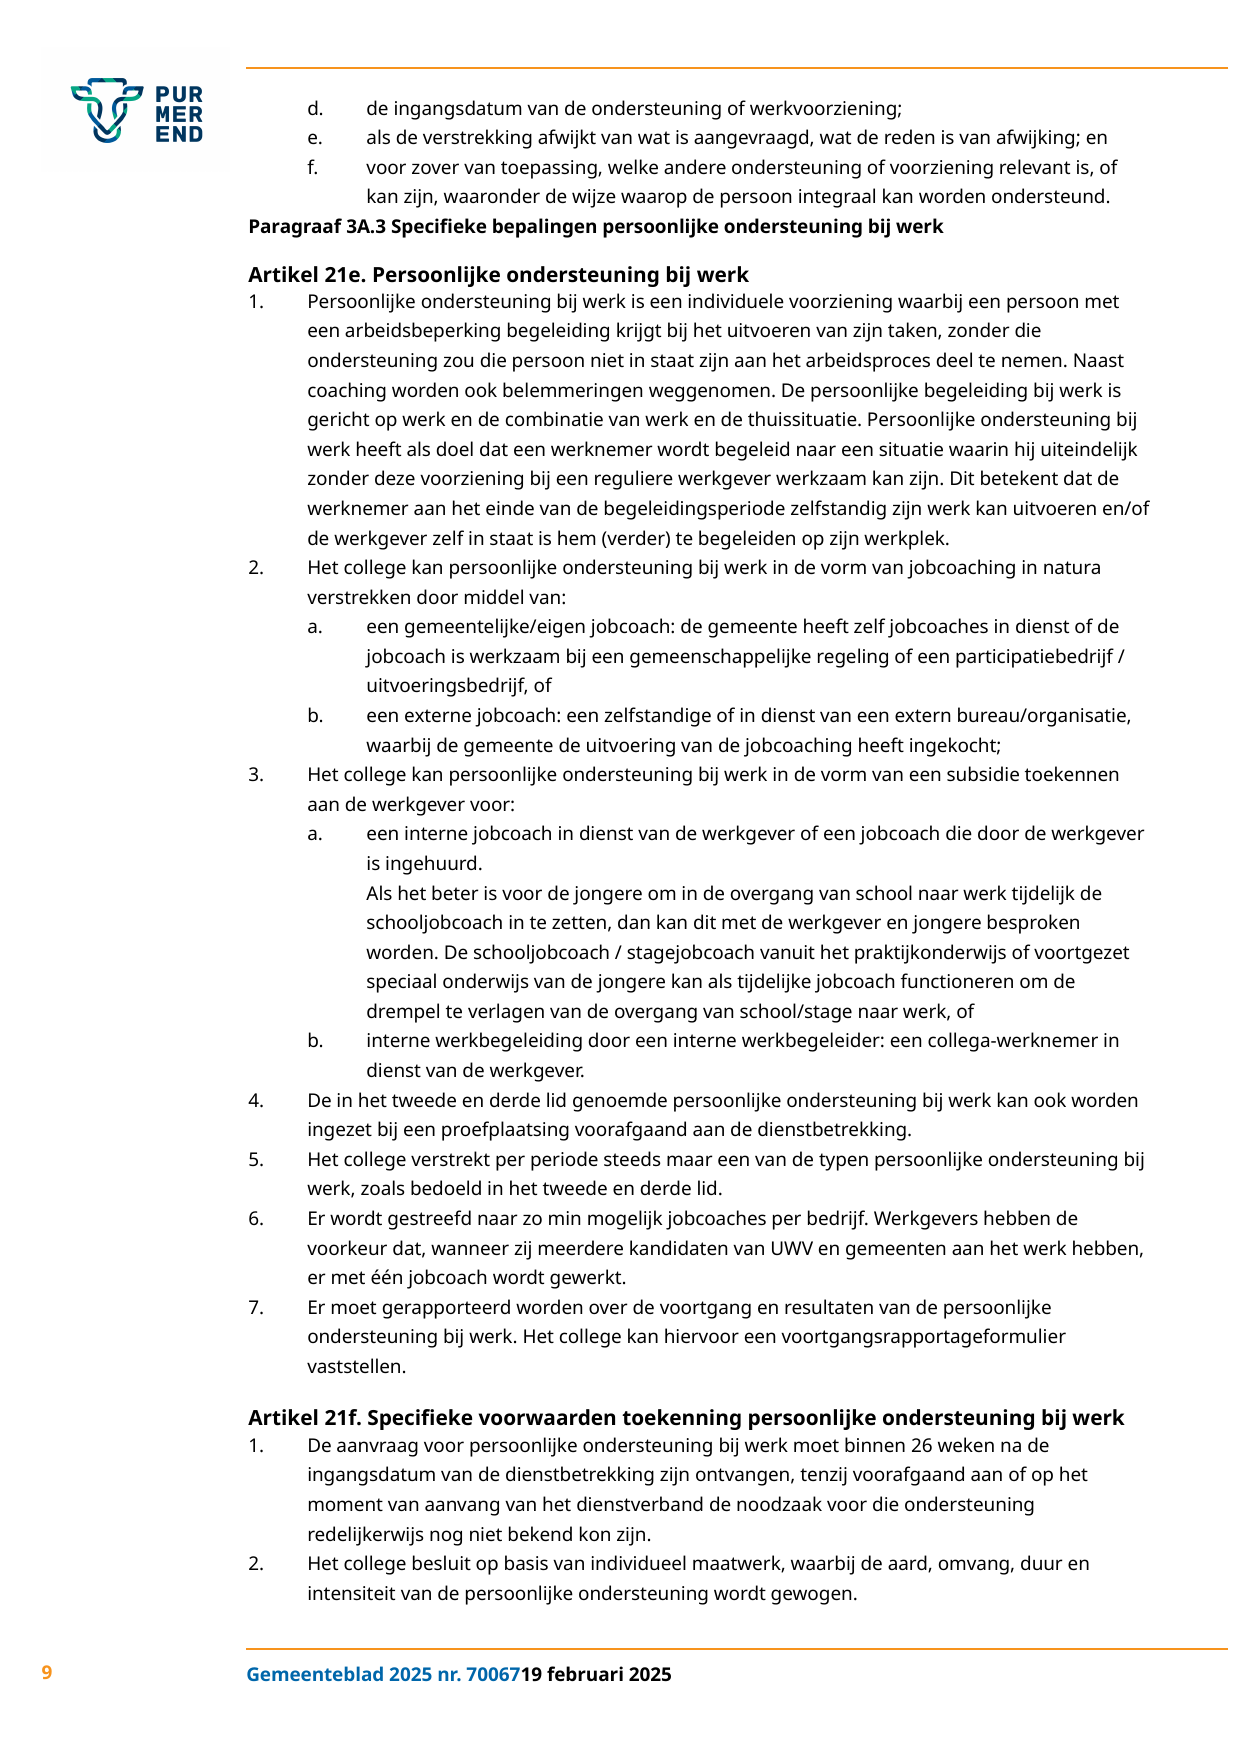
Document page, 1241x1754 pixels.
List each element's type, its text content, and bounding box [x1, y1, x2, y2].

text Artikel 21f. Specifieke voorwaarden toekenning persoonlijke ondersteuning bij werk [248, 1403, 1152, 1432]
list als de verstrekking afwijkt van wat is aangevraagd, wat de reden is van afwijking; en [307, 124, 1152, 150]
list Het college kan persoonlijke ondersteuning bij werk in de vorm van een subsidie toekennen aan de werkgever voor: [248, 761, 1152, 817]
list De in het tweede en derde lid genoemde persoonlijke ondersteuning bij werk kan ook worden ingezet bij een proefplaatsing voorafgaand aan de dienstbetrekking. [248, 1087, 1152, 1142]
list de ingangsdatum van de ondersteuning of werkvoorziening; [307, 95, 1152, 121]
text Paragraaf 3A.3 Specifieke bepalingen persoonlijke ondersteuning bij werk [248, 213, 1152, 239]
list Persoonlijke ondersteuning bij werk is een individuele voorziening waarbij een persoon met een arbeidsbeperking begeleiding krijgt bij het uitvoeren van zijn taken, zonder die ondersteuning zou die persoon niet in staat zijn aan het arbeidsproces deel te nemen. Naast coaching worden ook belemmeringen weggenomen. De persoonlijke begeleiding bij werk is gericht op werk en de combinatie van werk en de thuissituatie. Persoonlijke ondersteuning bij werk heeft als doel dat een werknemer wordt begeleid naar een situatie waarin hij uiteindelijk zonder deze voorziening bij een reguliere werkgever werkzaam kan zijn. Dit betekent dat de werknemer aan het einde van de begeleidingsperiode zelfstandig zijn werk kan uitvoeren en/of de werkgever zelf in staat is hem (verder) te begeleiden op zijn werkplek. [248, 288, 1152, 551]
list een externe jobcoach: een zelfstandige of in dienst van een extern bureau/organisatie, waarbij de gemeente de uitvoering van de jobcoaching heeft ingekocht; [307, 702, 1152, 758]
list een gemeentelijke/eigen jobcoach: de gemeente heeft zelf jobcoaches in dienst of de jobcoach is werkzaam bij een gemeenschappelijke regeling of een participatiebedrijf / uitvoeringsbedrijf, of [307, 613, 1152, 698]
picture [41, 47, 231, 172]
list Het college verstrekt per periode steeds maar een van de typen persoonlijke ondersteuning bij werk, zoals bedoeld in het tweede en derde lid. [248, 1146, 1152, 1201]
list Er wordt gestreefd naar zo min mogelijk jobcoaches per bedrijf. Werkgevers hebben de voorkeur dat, wanneer zij meerdere kandidaten van UWV en gemeenten aan het werk hebben, er met één jobcoach wordt gewerkt. [248, 1205, 1152, 1290]
list voor zover van toepassing, welke andere ondersteuning of voorziening relevant is, of kan zijn, waaronder de wijze waarop de persoon integraal kan worden ondersteund. [307, 154, 1152, 209]
text Artikel 21e. Persoonlijke ondersteuning bij werk [248, 260, 1152, 288]
list een interne jobcoach in dienst van de werkgever of een jobcoach die door de werkgever is ingehuurd. [307, 821, 1152, 876]
list Als het beter is voor de jongere om in de overgang van school naar werk tijdelijk de schooljobcoach in te zetten, dan kan dit met de werkgever en jongere besproken worden. De schooljobcoach / stagejobcoach vanuit het praktijkonderwijs of voortgezet speciaal onderwijs van de jongere kan als tijdelijke jobcoach functioneren om de drempel te verlagen van de overgang van school/stage naar werk, of [307, 880, 1152, 1024]
list Het college besluit op basis van individueel maatwerk, waarbij de aard, omvang, duur en intensiteit van de persoonlijke ondersteuning wordt gewogen. [248, 1550, 1152, 1606]
list De aanvraag voor persoonlijke ondersteuning bij werk moet binnen 26 weken na de ingangsdatum van de dienstbetrekking zijn ontvangen, tenzij voorafgaand aan of op het moment van aanvang van het dienstverband de noodzaak voor die ondersteuning redelijkerwijs nog niet bekend kon zijn. [248, 1432, 1152, 1546]
list interne werkbegeleiding door een interne werkbegeleider: een collega-werknemer in dienst van de werkgever. [307, 1028, 1152, 1083]
list Er moet gerapporteerd worden over de voortgang en resultaten van de persoonlijke ondersteuning bij werk. Het college kan hiervoor een voortgangsrapportageformulier vaststellen. [248, 1294, 1152, 1379]
list Het college kan persoonlijke ondersteuning bij werk in de vorm van jobcoaching in natura verstrekken door middel van: [248, 554, 1152, 610]
